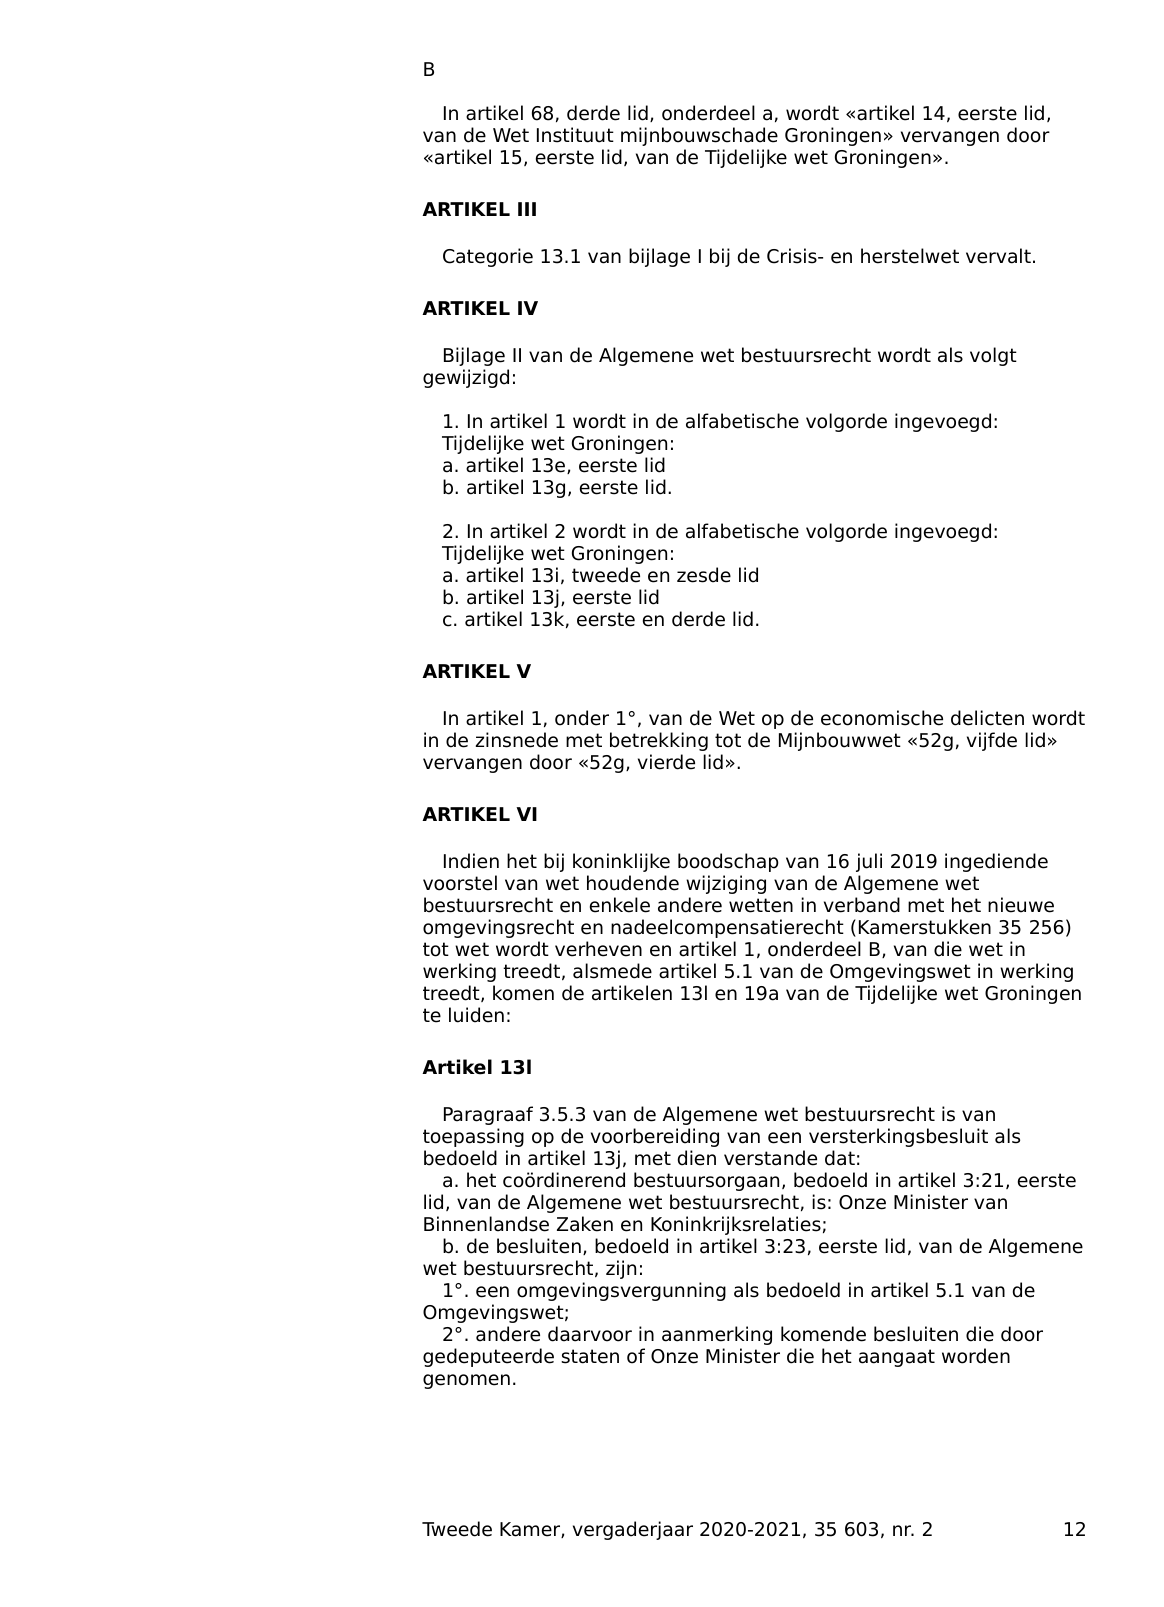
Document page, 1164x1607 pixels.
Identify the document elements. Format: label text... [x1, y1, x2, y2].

subtitle ARTIKEL IV [422, 298, 1087, 320]
subtitle ARTIKEL VI [422, 804, 1087, 826]
text Indien het bij koninklijke boodschap van 16 juli 2019 ingediende voorstel van wet houdende wijziging van de Algemene wet bestuursrecht en enkele andere wetten in verband met het nieuwe omgevingsrecht en nadeelcompensatierecht (Kamerstukken 35 256) tot wet wordt verheven en artikel 1, onderdeel B, van die wet in werking treedt, alsmede artikel 5.1 van de Omgevingswet in werking treedt, komen de artikelen 13l en 19a van de Tijdelijke wet Groningen te luiden: [422, 851, 1087, 1027]
text Paragraaf 3.5.3 van de Algemene wet bestuursrecht is van toepassing op de voorbereiding van een versterkingsbesluit als bedoeld in artikel 13j, met dien verstande dat: [422, 1104, 1087, 1170]
text 2. In artikel 2 wordt in de alfabetische volgorde ingevoegd: [422, 521, 1087, 543]
subtitle ARTIKEL III [422, 199, 1087, 221]
text Tijdelijke wet Groningen: [422, 543, 1087, 565]
text a. het coördinerend bestuursorgaan, bedoeld in artikel 3:21, eerste lid, van de Algemene wet bestuursrecht, is: Onze Minister van Binnenlandse Zaken en Koninkrijksrelaties; [422, 1170, 1087, 1236]
text Categorie 13.1 van bijlage I bij de Crisis- en herstelwet vervalt. [422, 246, 1087, 268]
text In artikel 1, onder 1°, van de Wet op de economische delicten wordt in de zinsnede met betrekking tot de Mijnbouwwet «52g, vijfde lid» vervangen door «52g, vierde lid». [422, 708, 1087, 774]
text 2°. andere daarvoor in aanmerking komende besluiten die door gedeputeerde staten of Onze Minister die het aangaat worden genomen. [422, 1324, 1087, 1390]
text a. artikel 13e, eerste lid [422, 455, 1087, 477]
text b. artikel 13g, eerste lid. [422, 477, 1087, 499]
subtitle Artikel 13l [422, 1057, 1087, 1079]
text b. de besluiten, bedoeld in artikel 3:23, eerste lid, van de Algemene wet bestuursrecht, zijn: [422, 1236, 1087, 1280]
text B [422, 59, 1087, 81]
text Bijlage II van de Algemene wet bestuursrecht wordt als volgt gewijzigd: [422, 345, 1087, 389]
text In artikel 68, derde lid, onderdeel a, wordt «artikel 14, eerste lid, van de Wet Instituut mijnbouwschade Groningen» vervangen door «artikel 15, eerste lid, van de Tijdelijke wet Groningen». [422, 103, 1087, 169]
text Tijdelijke wet Groningen: [422, 433, 1087, 455]
text c. artikel 13k, eerste en derde lid. [422, 609, 1087, 631]
subtitle ARTIKEL V [422, 661, 1087, 683]
text b. artikel 13j, eerste lid [422, 587, 1087, 609]
text 1. In artikel 1 wordt in de alfabetische volgorde ingevoegd: [422, 411, 1087, 433]
text a. artikel 13i, tweede en zesde lid [422, 565, 1087, 587]
text 1°. een omgevingsvergunning als bedoeld in artikel 5.1 van de Omgevingswet; [422, 1280, 1087, 1324]
